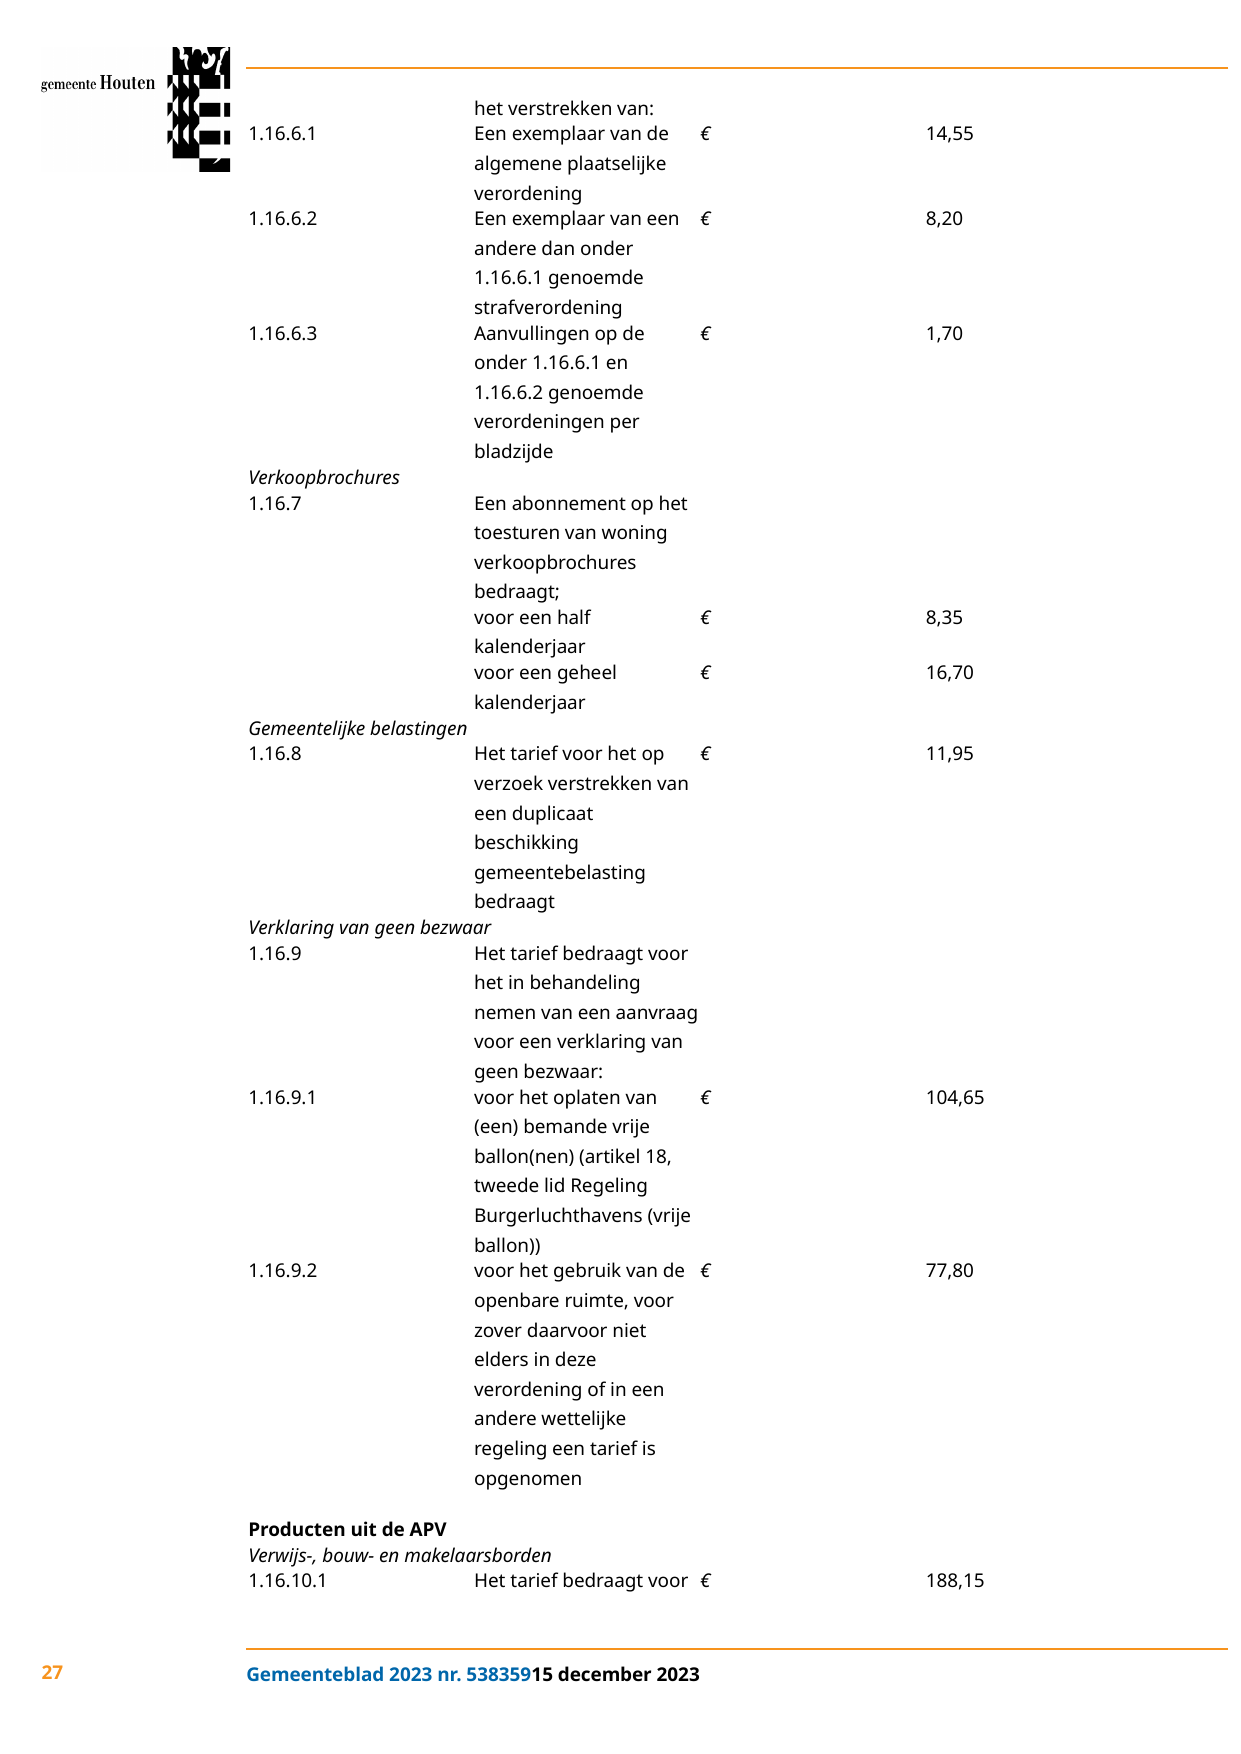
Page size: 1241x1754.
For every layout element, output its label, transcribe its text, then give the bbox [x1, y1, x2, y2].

table_cell [926, 715, 1152, 741]
table_cell [700, 464, 926, 490]
table_cell 1,70 [926, 320, 1152, 464]
table_cell [700, 1490, 926, 1516]
table_cell Verwijs-, bouw- en makelaarsborden [248, 1542, 700, 1568]
table_cell 16,70 [926, 660, 1152, 715]
table_cell [926, 464, 1152, 490]
table_cell 8,35 [926, 604, 1152, 659]
table_cell [700, 95, 926, 121]
table_cell [926, 1516, 1152, 1542]
table_cell voor het oplaten van (een) bemande vrije ballon(nen) (artikel 18, tweede lid Regeling Burgerluchthavens (vrije ballon)) [474, 1084, 700, 1258]
table_cell [700, 490, 926, 604]
table_cell Aanvullingen op de onder 1.16.6.1 en 1.16.6.2 genoemde verordeningen per bladzijde [474, 320, 700, 464]
table_cell [926, 914, 1152, 940]
table_cell [700, 1542, 926, 1568]
table_cell het verstrekken van: [474, 95, 700, 121]
table_cell € [700, 741, 926, 914]
table_cell 11,95 [926, 741, 1152, 914]
table_cell € [700, 1084, 926, 1258]
table_cell Een exemplaar van de algemene plaatselijke verordening [474, 121, 700, 205]
table_cell Een exemplaar van een andere dan onder 1.16.6.1 genoemde strafverordening [474, 205, 700, 320]
table_cell [248, 604, 474, 659]
table_cell [700, 1516, 926, 1542]
table_cell 188,15 [926, 1568, 1152, 1593]
table_cell Het tarief bedraagt voor het in behandeling nemen van een aanvraag voor een verklaring van geen bezwaar: [474, 940, 700, 1084]
table_cell € [700, 320, 926, 464]
table_cell [926, 1542, 1152, 1568]
table_cell Gemeentelijke belastingen [248, 715, 700, 741]
table_cell [248, 660, 474, 715]
table_cell 1.16.6.1 [248, 121, 474, 205]
table_cell 1.16.7 [248, 490, 474, 604]
table_cell [926, 490, 1152, 604]
table_cell 1.16.10.1 [248, 1568, 474, 1593]
table_cell [926, 1490, 1152, 1516]
table_cell 1.16.9.2 [248, 1258, 474, 1490]
table_cell 1.16.6.2 [248, 205, 474, 320]
table_cell € [700, 121, 926, 205]
table_cell € [700, 604, 926, 659]
table_cell [926, 95, 1152, 121]
table_cell € [700, 205, 926, 320]
table_cell € [700, 1568, 926, 1593]
table_cell [700, 940, 926, 1084]
table_cell € [700, 1258, 926, 1490]
table_cell 8,20 [926, 205, 1152, 320]
table_cell 1.16.6.3 [248, 320, 474, 464]
table_cell 1.16.8 [248, 741, 474, 914]
picture [41, 47, 231, 172]
table_cell Verklaring van geen bezwaar [248, 914, 700, 940]
table_cell [248, 95, 474, 121]
table_cell 1.16.9 [248, 940, 474, 1084]
table_cell [474, 1490, 700, 1516]
table_cell voor het gebruik van de openbare ruimte, voor zover daarvoor niet elders in deze verordening of in een andere wettelijke regeling een tarief is opgenomen [474, 1258, 700, 1490]
table_cell 77,80 [926, 1258, 1152, 1490]
table_cell voor een half kalenderjaar [474, 604, 700, 659]
table_cell [248, 1490, 474, 1516]
table_cell [926, 940, 1152, 1084]
table_cell Verkoopbrochures [248, 464, 700, 490]
table_cell 104,65 [926, 1084, 1152, 1258]
table_cell 14,55 [926, 121, 1152, 205]
table_cell 1.16.9.1 [248, 1084, 474, 1258]
table_cell Het tarief bedraagt voor [474, 1568, 700, 1593]
table_cell [700, 715, 926, 741]
table_cell voor een geheel kalenderjaar [474, 660, 700, 715]
table_cell [700, 914, 926, 940]
table_cell Het tarief voor het op verzoek verstrekken van een duplicaat beschikking gemeentebelasting bedraagt [474, 741, 700, 914]
table_cell € [700, 660, 926, 715]
table_cell Een abonnement op het toesturen van woning verkoopbrochures bedraagt; [474, 490, 700, 604]
table_cell Producten uit de APV [248, 1516, 700, 1542]
